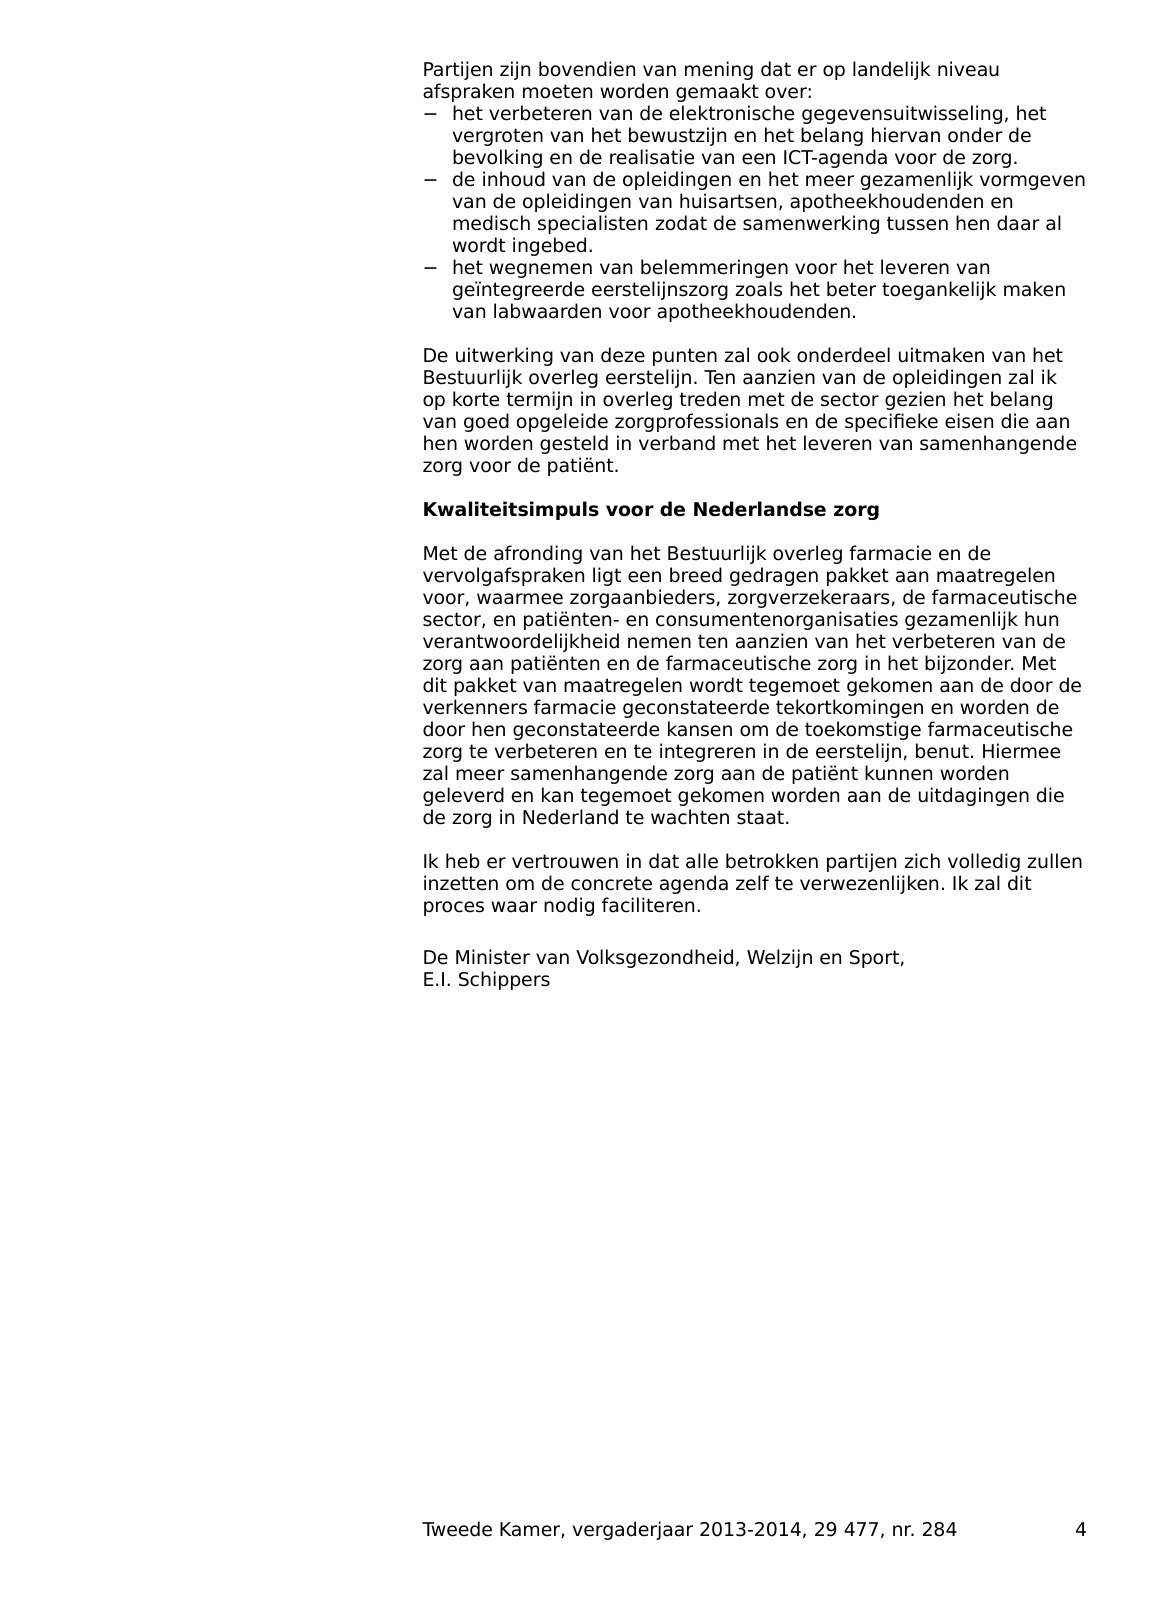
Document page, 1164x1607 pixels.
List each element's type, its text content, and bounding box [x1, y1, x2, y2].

text − het verbeteren van de elektronische gegevensuitwisseling, het vergroten van het bewustzijn en het belang hiervan onder de bevolking en de realisatie van een ICT-agenda voor de zorg. [422, 103, 1087, 169]
subtitle Kwaliteitsimpuls voor de Nederlandse zorg [422, 499, 1087, 521]
text − de inhoud van de opleidingen en het meer gezamenlijk vormgeven van de opleidingen van huisartsen, apotheekhoudenden en medisch specialisten zodat de samenwerking tussen hen daar al wordt ingebed. [422, 169, 1087, 257]
text Met de afronding van het Bestuurlijk overleg farmacie en de vervolgafspraken ligt een breed gedragen pakket aan maatregelen voor, waarmee zorgaanbieders, zorgverzekeraars, de farmaceutische sector, en patiënten- en consumentenorganisaties gezamenlijk hun verantwoordelijkheid nemen ten aanzien van het verbeteren van de zorg aan patiënten en de farmaceutische zorg in het bijzonder. Met dit pakket van maatregelen wordt tegemoet gekomen aan de door de verkenners farmacie geconstateerde tekortkomingen en worden de door hen geconstateerde kansen om de toekomstige farmaceutische zorg te verbeteren en te integreren in de eerstelijn, benut. Hiermee zal meer samenhangende zorg aan de patiënt kunnen worden geleverd en kan tegemoet gekomen worden aan de uitdagingen die de zorg in Nederland te wachten staat. [422, 543, 1087, 829]
text Ik heb er vertrouwen in dat alle betrokken partijen zich volledig zullen inzetten om de concrete agenda zelf te verwezenlijken. Ik zal dit proces waar nodig faciliteren. [422, 851, 1087, 917]
text Partijen zijn bovendien van mening dat er op landelijk niveau afspraken moeten worden gemaakt over: [422, 59, 1087, 103]
text De Minister van Volksgezondheid, Welzijn en Sport, E.I. Schippers [422, 947, 1087, 991]
text − het wegnemen van belemmeringen voor het leveren van geïntegreerde eerstelijnszorg zoals het beter toegankelijk maken van labwaarden voor apotheekhoudenden. [422, 257, 1087, 323]
text De uitwerking van deze punten zal ook onderdeel uitmaken van het Bestuurlijk overleg eerstelijn. Ten aanzien van de opleidingen zal ik op korte termijn in overleg treden met de sector gezien het belang van goed opgeleide zorgprofessionals en de specifieke eisen die aan hen worden gesteld in verband met het leveren van samenhangende zorg voor de patiënt. [422, 345, 1087, 477]
